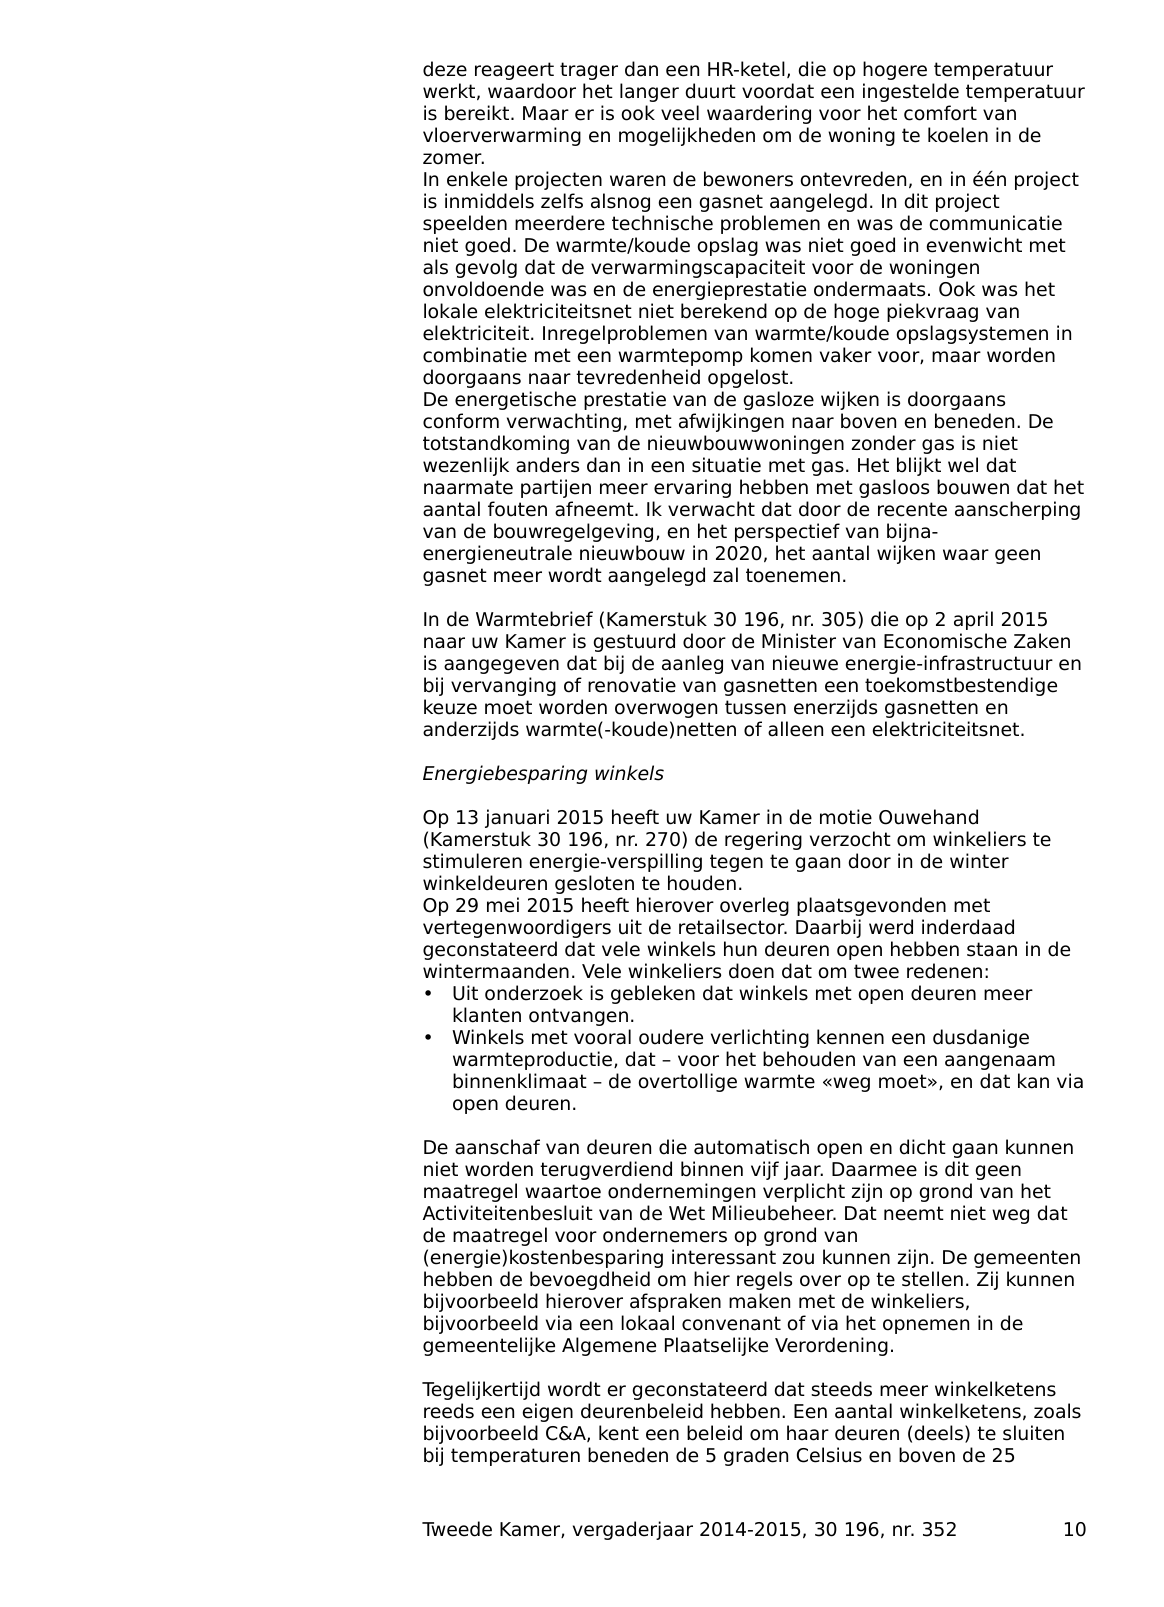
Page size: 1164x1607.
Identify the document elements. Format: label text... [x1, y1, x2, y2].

text Op 13 januari 2015 heeft uw Kamer in de motie Ouwehand (Kamerstuk 30 196, nr. 270) de regering verzocht om winkeliers te stimuleren energie-verspilling tegen te gaan door in de winter winkeldeuren gesloten te houden. [422, 807, 1087, 895]
text In enkele projecten waren de bewoners ontevreden, en in één project is inmiddels zelfs alsnog een gasnet aangelegd. In dit project speelden meerdere technische problemen en was de communicatie niet goed. De warmte/koude opslag was niet goed in evenwicht met als gevolg dat de verwarmingscapaciteit voor de woningen onvoldoende was en de energieprestatie ondermaats. Ook was het lokale elektriciteitsnet niet berekend op de hoge piekvraag van elektriciteit. Inregelproblemen van warmte/koude opslagsystemen in combinatie met een warmtepomp komen vaker voor, maar worden doorgaans naar tevredenheid opgelost. [422, 169, 1087, 389]
text • Uit onderzoek is gebleken dat winkels met open deuren meer klanten ontvangen. [422, 983, 1087, 1027]
subtitle Energiebesparing winkels [422, 763, 1087, 785]
text Op 29 mei 2015 heeft hierover overleg plaatsgevonden met vertegenwoordigers uit de retailsector. Daarbij werd inderdaad geconstateerd dat vele winkels hun deuren open hebben staan in de wintermaanden. Vele winkeliers doen dat om twee redenen: [422, 895, 1087, 983]
text In de Warmtebrief (Kamerstuk 30 196, nr. 305) die op 2 april 2015 naar uw Kamer is gestuurd door de Minister van Economische Zaken is aangegeven dat bij de aanleg van nieuwe energie-infrastructuur en bij vervanging of renovatie van gasnetten een toekomstbestendige keuze moet worden overwogen tussen enerzijds gasnetten en anderzijds warmte(-koude)netten of alleen een elektriciteitsnet. [422, 609, 1087, 741]
text • Winkels met vooral oudere verlichting kennen een dusdanige warmteproductie, dat – voor het behouden van een aangenaam binnenklimaat – de overtollige warmte «weg moet», en dat kan via open deuren. [422, 1027, 1087, 1115]
text deze reageert trager dan een HR-ketel, die op hogere temperatuur werkt, waardoor het langer duurt voordat een ingestelde temperatuur is bereikt. Maar er is ook veel waardering voor het comfort van vloerverwarming en mogelijkheden om de woning te koelen in de zomer. [422, 59, 1087, 169]
text De energetische prestatie van de gasloze wijken is doorgaans conform verwachting, met afwijkingen naar boven en beneden. De totstandkoming van de nieuwbouwwoningen zonder gas is niet wezenlijk anders dan in een situatie met gas. Het blijkt wel dat naarmate partijen meer ervaring hebben met gasloos bouwen dat het aantal fouten afneemt. Ik verwacht dat door de recente aanscherping van de bouwregelgeving, en het perspectief van bijna-energieneutrale nieuwbouw in 2020, het aantal wijken waar geen gasnet meer wordt aangelegd zal toenemen. [422, 389, 1087, 587]
text Tegelijkertijd wordt er geconstateerd dat steeds meer winkelketens reeds een eigen deurenbeleid hebben. Een aantal winkelketens, zoals bijvoorbeeld C&A, kent een beleid om haar deuren (deels) te sluiten bij temperaturen beneden de 5 graden Celsius en boven de 25 [422, 1379, 1087, 1467]
text De aanschaf van deuren die automatisch open en dicht gaan kunnen niet worden terugverdiend binnen vijf jaar. Daarmee is dit geen maatregel waartoe ondernemingen verplicht zijn op grond van het Activiteitenbesluit van de Wet Milieubeheer. Dat neemt niet weg dat de maatregel voor ondernemers op grond van (energie)kostenbesparing interessant zou kunnen zijn. De gemeenten hebben de bevoegdheid om hier regels over op te stellen. Zij kunnen bijvoorbeeld hierover afspraken maken met de winkeliers, bijvoorbeeld via een lokaal convenant of via het opnemen in de gemeentelijke Algemene Plaatselijke Verordening. [422, 1137, 1087, 1357]
